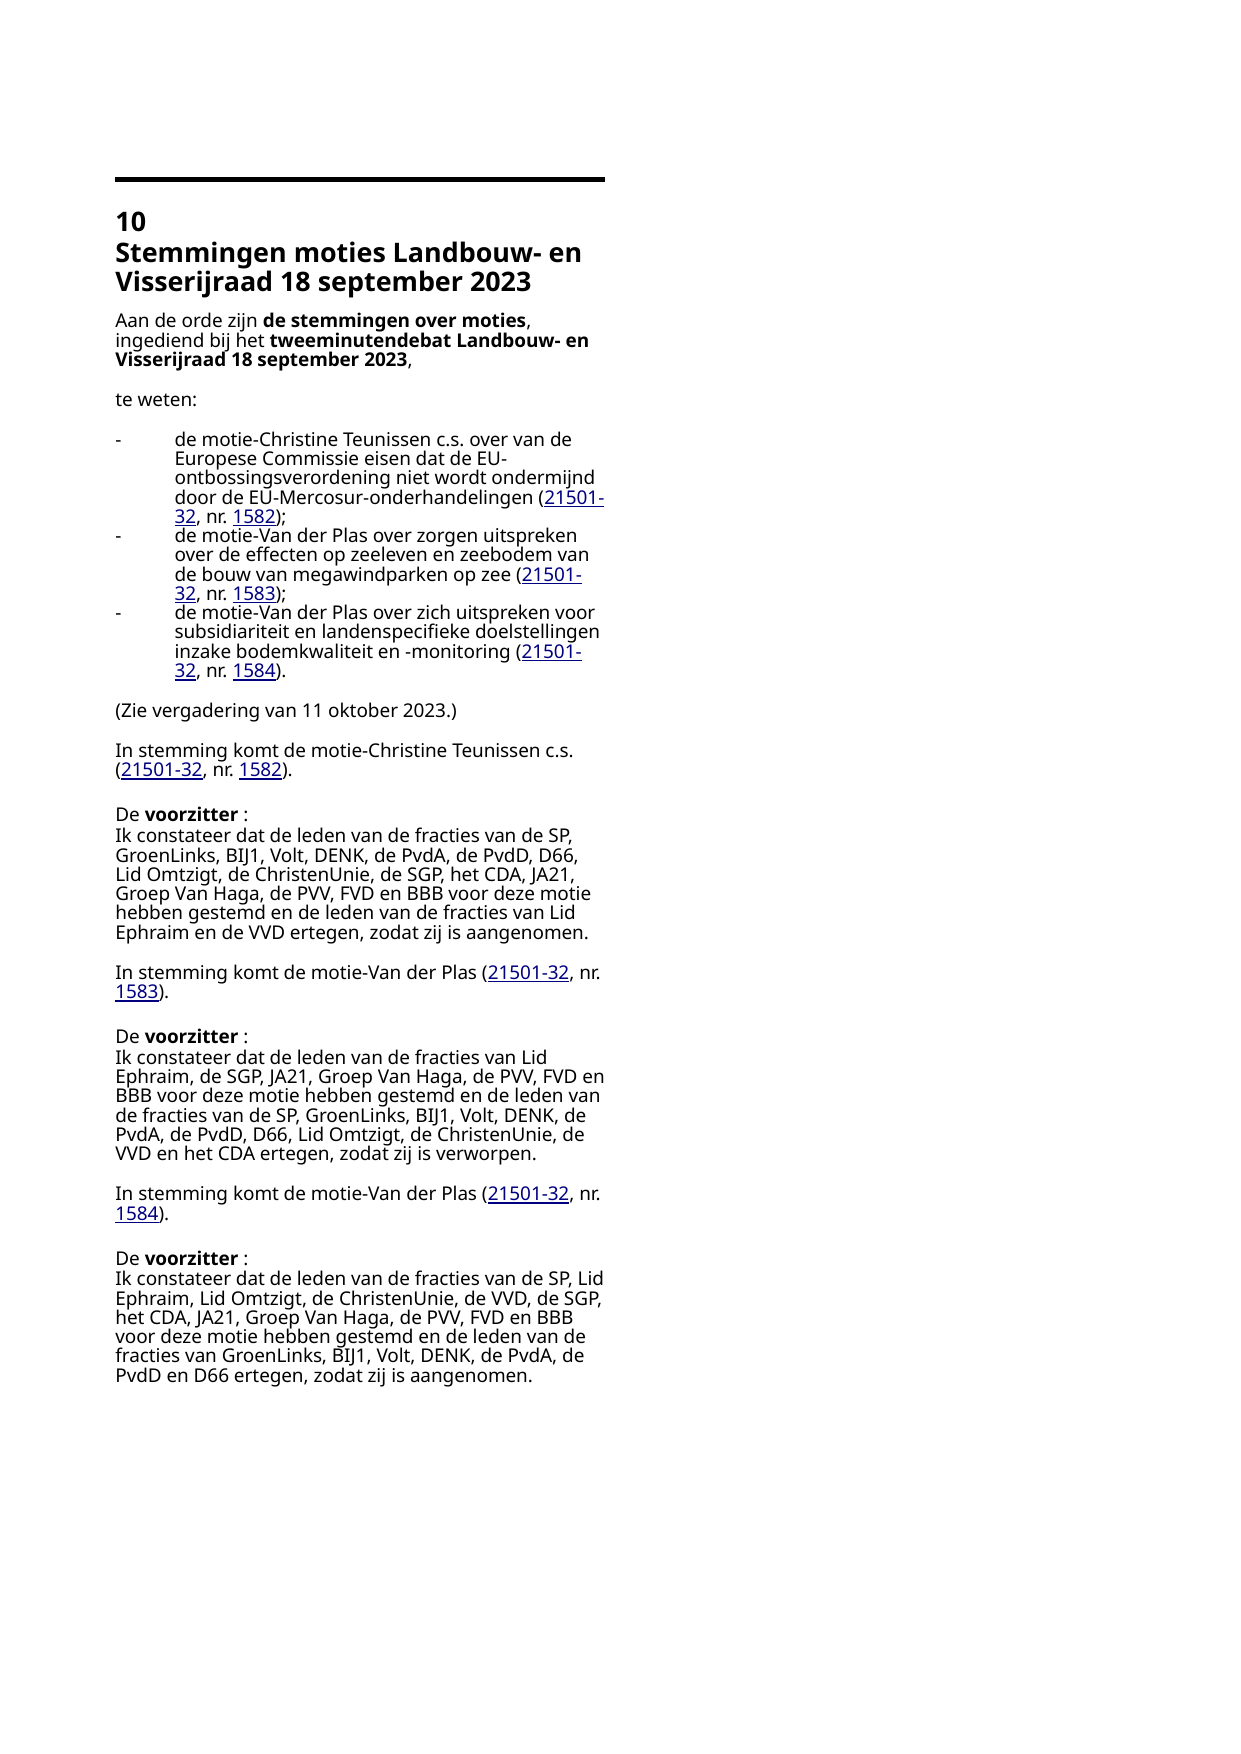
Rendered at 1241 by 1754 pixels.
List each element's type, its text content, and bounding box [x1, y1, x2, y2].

text te weten: [115, 391, 605, 410]
text De voorzitter : [115, 1023, 605, 1049]
list de motie-Van der Plas over zorgen uitspreken over de effecten op zeeleven en zeebodem van de bouw van megawindparken op zee (21501-32, nr. 1583); [115, 527, 605, 604]
text In stemming komt de motie-Van der Plas (21501-32, nr. 1583). [115, 964, 605, 1002]
text Ik constateer dat de leden van de fracties van de SP, GroenLinks, BIJ1, Volt, DENK, de PvdA, de PvdD, D66, Lid Omtzigt, de ChristenUnie, de SGP, het CDA, JA21, Groep Van Haga, de PVV, FVD en BBB voor deze motie hebben gestemd en de leden van de fracties van Lid Ephraim en de VVD ertegen, zodat zij is aangenomen. [115, 827, 605, 943]
text In stemming komt de motie-Christine Teunissen c.s. (21501-32, nr. 1582). [115, 742, 605, 781]
text De voorzitter : [115, 1245, 605, 1270]
text (Zie vergadering van 11 oktober 2023.) [115, 702, 605, 721]
list de motie-Van der Plas over zich uitspreken voor subsidiariteit en landenspecifieke doelstellingen inzake bodemkwaliteit en -monitoring (21501-32, nr. 1584). [115, 604, 605, 681]
text Aan de orde zijn de stemmingen over moties, ingediend bij het tweeminutendebat Landbouw- en Visserijraad 18 september 2023, [115, 312, 605, 370]
text Ik constateer dat de leden van de fracties van de SP, Lid Ephraim, Lid Omtzigt, de ChristenUnie, de VVD, de SGP, het CDA, JA21, Groep Van Haga, de PVV, FVD en BBB voor deze motie hebben gestemd en de leden van de fracties van GroenLinks, BIJ1, Volt, DENK, de PvdA, de PvdD en D66 ertegen, zodat zij is aangenomen. [115, 1270, 605, 1386]
text De voorzitter : [115, 802, 605, 827]
text In stemming komt de motie-Van der Plas (21501-32, nr. 1584). [115, 1185, 605, 1224]
text 10 [115, 203, 605, 239]
list de motie-Christine Teunissen c.s. over van de Europese Commissie eisen dat de EU-ontbossingsverordening niet wordt ondermijnd door de EU-Mercosur-onderhandelingen (21501-32, nr. 1582); [115, 431, 605, 527]
text Stemmingen moties Landbouw- en Visserijraad 18 september 2023 [115, 239, 605, 312]
text Ik constateer dat de leden van de fracties van Lid Ephraim, de SGP, JA21, Groep Van Haga, de PVV, FVD en BBB voor deze motie hebben gestemd en de leden van de fracties van de SP, GroenLinks, BIJ1, Volt, DENK, de PvdA, de PvdD, D66, Lid Omtzigt, de ChristenUnie, de VVD en het CDA ertegen, zodat zij is verworpen. [115, 1049, 605, 1164]
